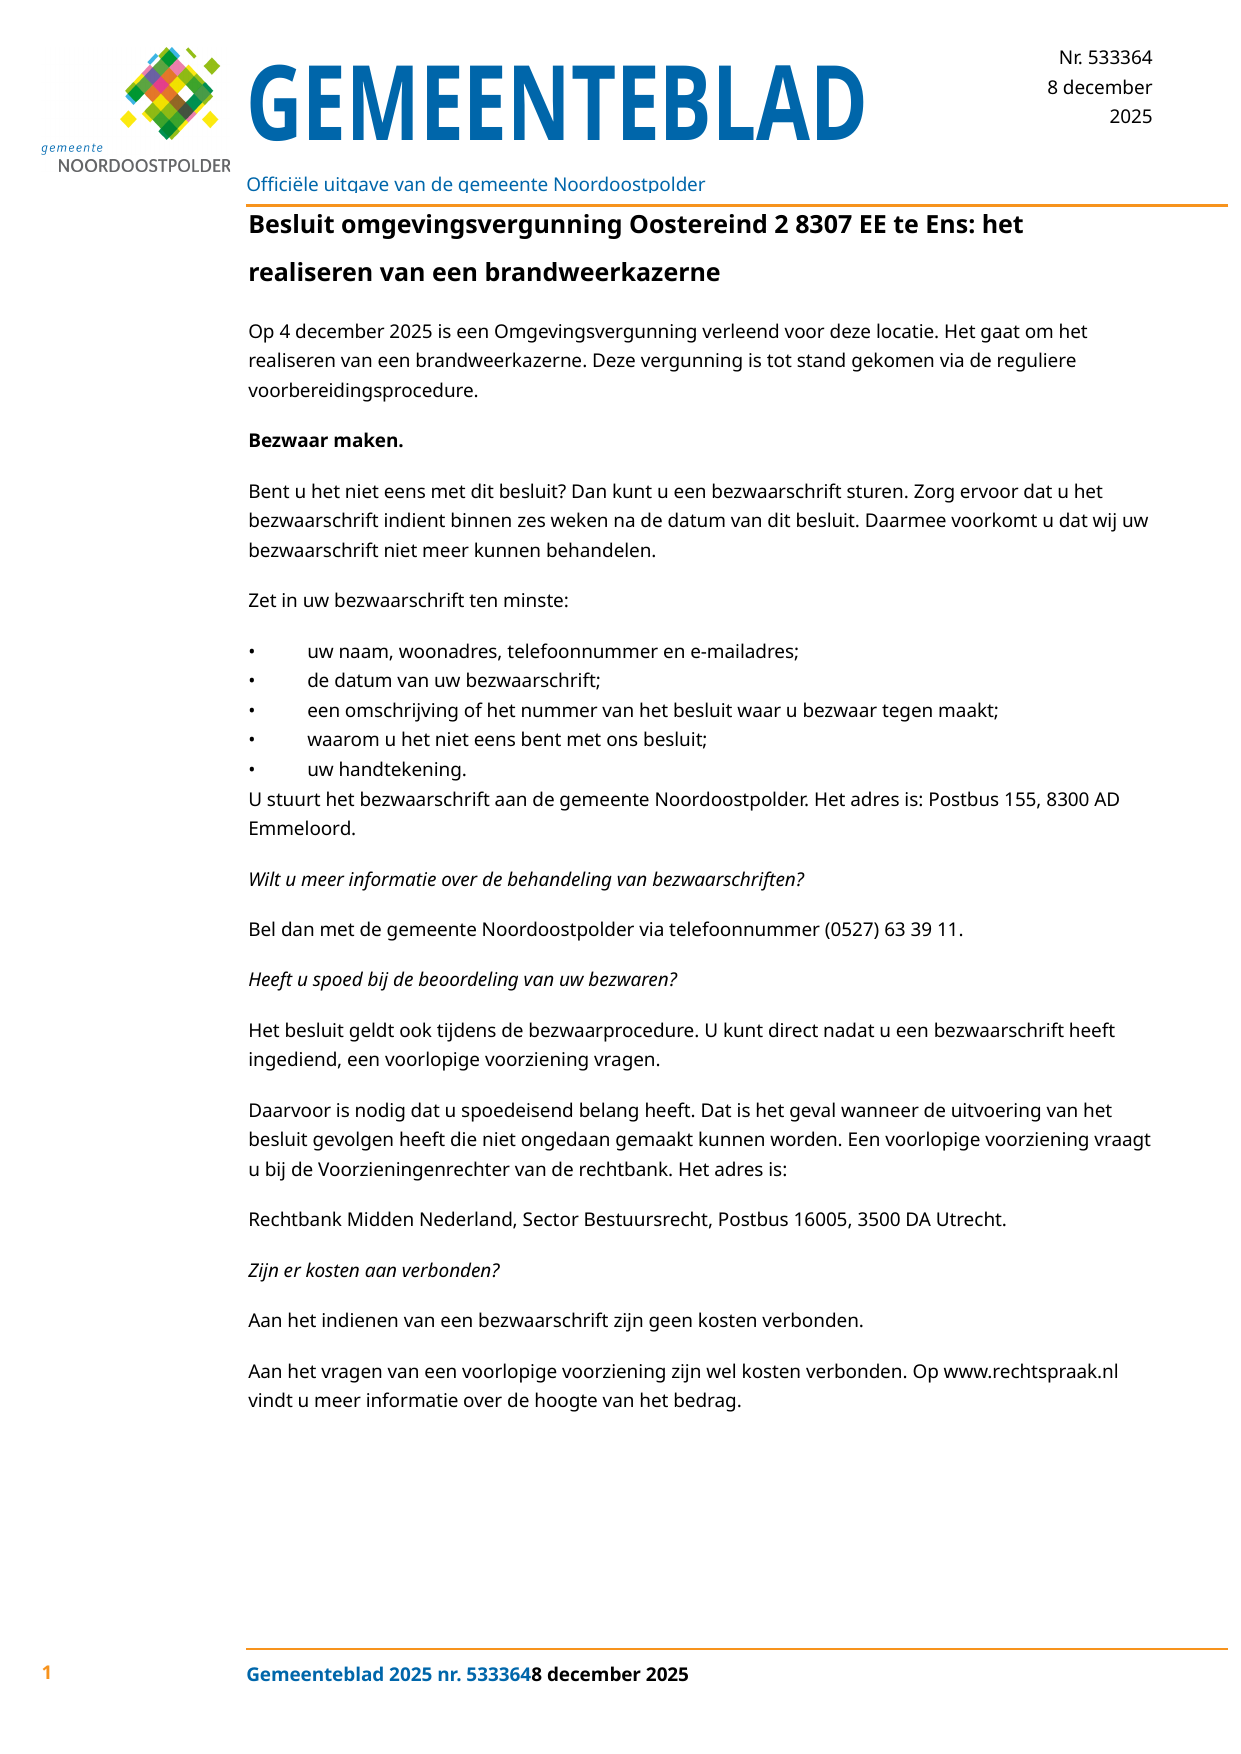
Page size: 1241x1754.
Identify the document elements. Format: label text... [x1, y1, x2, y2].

list uw naam, woonadres, telefoonnummer en e-mailadres; [248, 638, 1152, 664]
list waarom u het niet eens bent met ons besluit; [248, 727, 1152, 752]
text Bezwaar maken. [248, 427, 1152, 453]
text Aan het vragen van een voorlopige voorziening zijn wel kosten verbonden. Op www.rechtspraak.nl vindt u meer informatie over de hoogte van het bedrag. [248, 1358, 1152, 1413]
text Aan het indienen van een bezwaarschrift zijn geen kosten verbonden. [248, 1307, 1152, 1333]
text Daarvoor is nodig dat u spoedeisend belang heeft. Dat is het geval wanneer de uitvoering van het besluit gevolgen heeft die niet ongedaan gemaakt kunnen worden. Een voorlopige voorziening vraagt u bij de Voorzieningenrechter van de rechtbank. Het adres is: [248, 1097, 1152, 1182]
list de datum van uw bezwaarschrift; [248, 667, 1152, 693]
list een omschrijving of het nummer van het besluit waar u bezwaar tegen maakt; [248, 697, 1152, 723]
text Bel dan met de gemeente Noordoostpolder via telefoonnummer (0527) 63 39 11. [248, 916, 1152, 942]
text U stuurt het bezwaarschrift aan de gemeente Noordoostpolder. Het adres is: Postbus 155, 8300 AD Emmeloord. [248, 786, 1152, 841]
text Op 4 december 2025 is een Omgevingsvergunning verleend voor deze locatie. Het gaat om het realiseren van een brandweerkazerne. Deze vergunning is tot stand gekomen via de reguliere voorbereidingsprocedure. [248, 318, 1152, 403]
list uw handtekening. [248, 756, 1152, 782]
text Zijn er kosten aan verbonden? [248, 1257, 1152, 1283]
text Wilt u meer informatie over de behandeling van bezwaarschriften? [248, 866, 1152, 892]
text Heeft u spoed bij de beoordeling van uw bezwaren? [248, 967, 1152, 992]
picture [41, 47, 231, 172]
text Het besluit geldt ook tijdens de bezwaarprocedure. U kunt direct nadat u een bezwaarschrift heeft ingediend, een voorlopige voorziening vragen. [248, 1017, 1152, 1072]
text Besluit omgevingsvergunning Oostereind 2 8307 EE te Ens: het realiseren van een brandweerkazerne [248, 207, 1152, 288]
text Rechtbank Midden Nederland, Sector Bestuursrecht, Postbus 16005, 3500 DA Utrecht. [248, 1207, 1152, 1232]
text Zet in uw bezwaarschrift ten minste: [248, 587, 1152, 613]
text Bent u het niet eens met dit besluit? Dan kunt u een bezwaarschrift sturen. Zorg ervoor dat u het bezwaarschrift indient binnen zes weken na de datum van dit besluit. Daarmee voorkomt u dat wij uw bezwaarschrift niet meer kunnen behandelen. [248, 478, 1152, 563]
